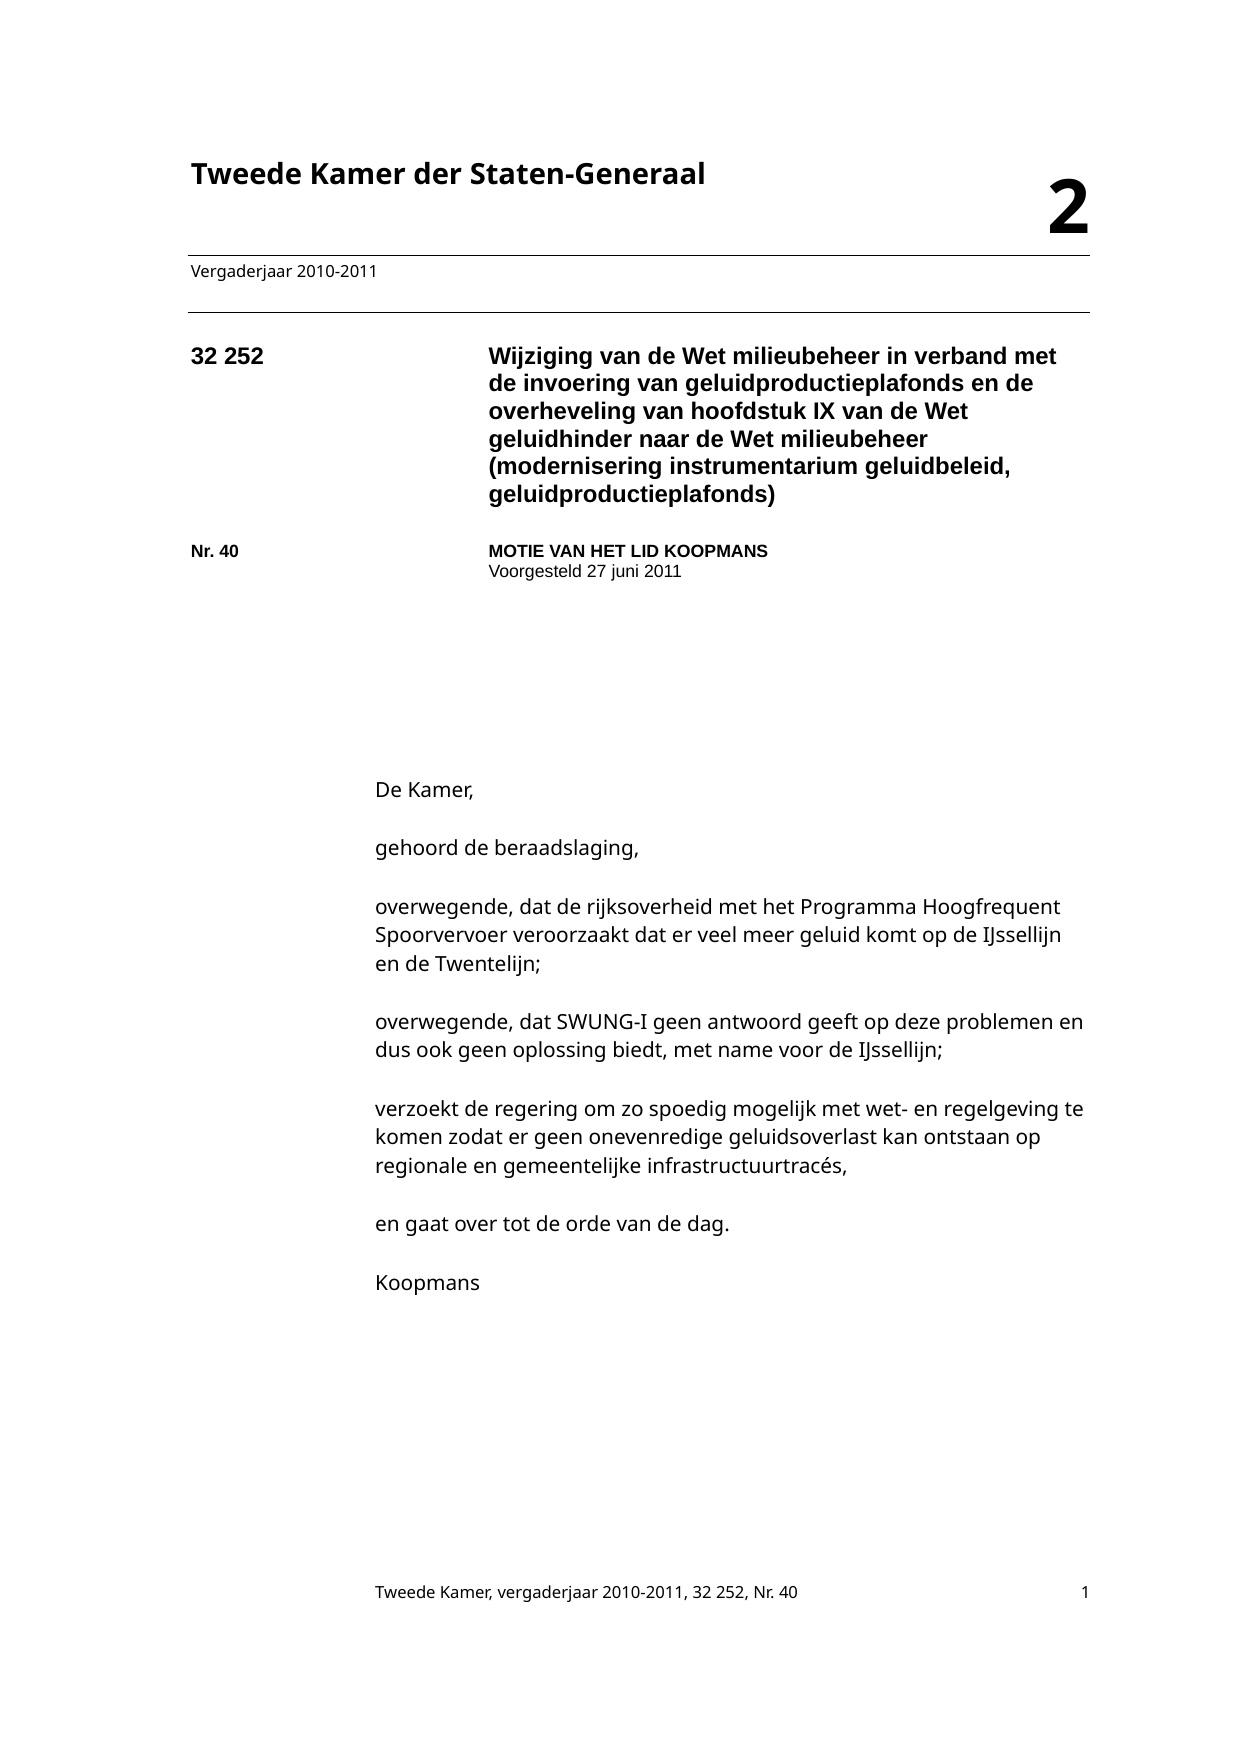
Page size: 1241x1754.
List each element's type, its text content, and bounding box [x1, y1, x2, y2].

table_cell 32 252 [188, 339, 485, 537]
table_cell MOTIE VAN HET LID KOOPMANS Voorgesteld 27 juni 2011 [485, 538, 1090, 656]
text en gaat over tot de orde van de dag. [375, 1209, 1090, 1238]
text Koopmans [375, 1268, 1090, 1296]
text gehoord de beraadslaging, [375, 833, 1090, 862]
table_cell [188, 313, 485, 339]
table_header 2 [910, 150, 1090, 255]
table_cell Nr. 40 [188, 538, 485, 656]
text verzoekt de regering om zo spoedig mogelijk met wet- en regelgeving te komen zodat er geen onevenredige geluidsoverlast kan ontstaan op regionale en gemeentelijke infrastructuurtracés, [375, 1094, 1090, 1179]
table_cell [485, 256, 1090, 312]
table_header Tweede Kamer der Staten-Generaal [188, 150, 909, 255]
text overwegende, dat SWUNG-I geen antwoord geeft op deze problemen en dus ook geen oplossing biedt, met name voor de IJssellijn; [375, 1007, 1090, 1064]
table_cell [485, 313, 1090, 339]
text overwegende, dat de rijksoverheid met het Programma Hoogfrequent Spoorvervoer veroorzaakt dat er veel meer geluid komt op de IJssellijn en de Twentelijn; [375, 892, 1090, 977]
table_cell Wijziging van de Wet milieubeheer in verband met de invoering van geluidproductieplafonds en de overheveling van hoofdstuk IX van de Wet geluidhinder naar de Wet milieubeheer (modernisering instrumentarium geluidbeleid, geluidproductieplafonds) [485, 339, 1090, 537]
text De Kamer, [375, 775, 1090, 803]
table_cell Vergaderjaar 2010-2011 [188, 256, 485, 312]
